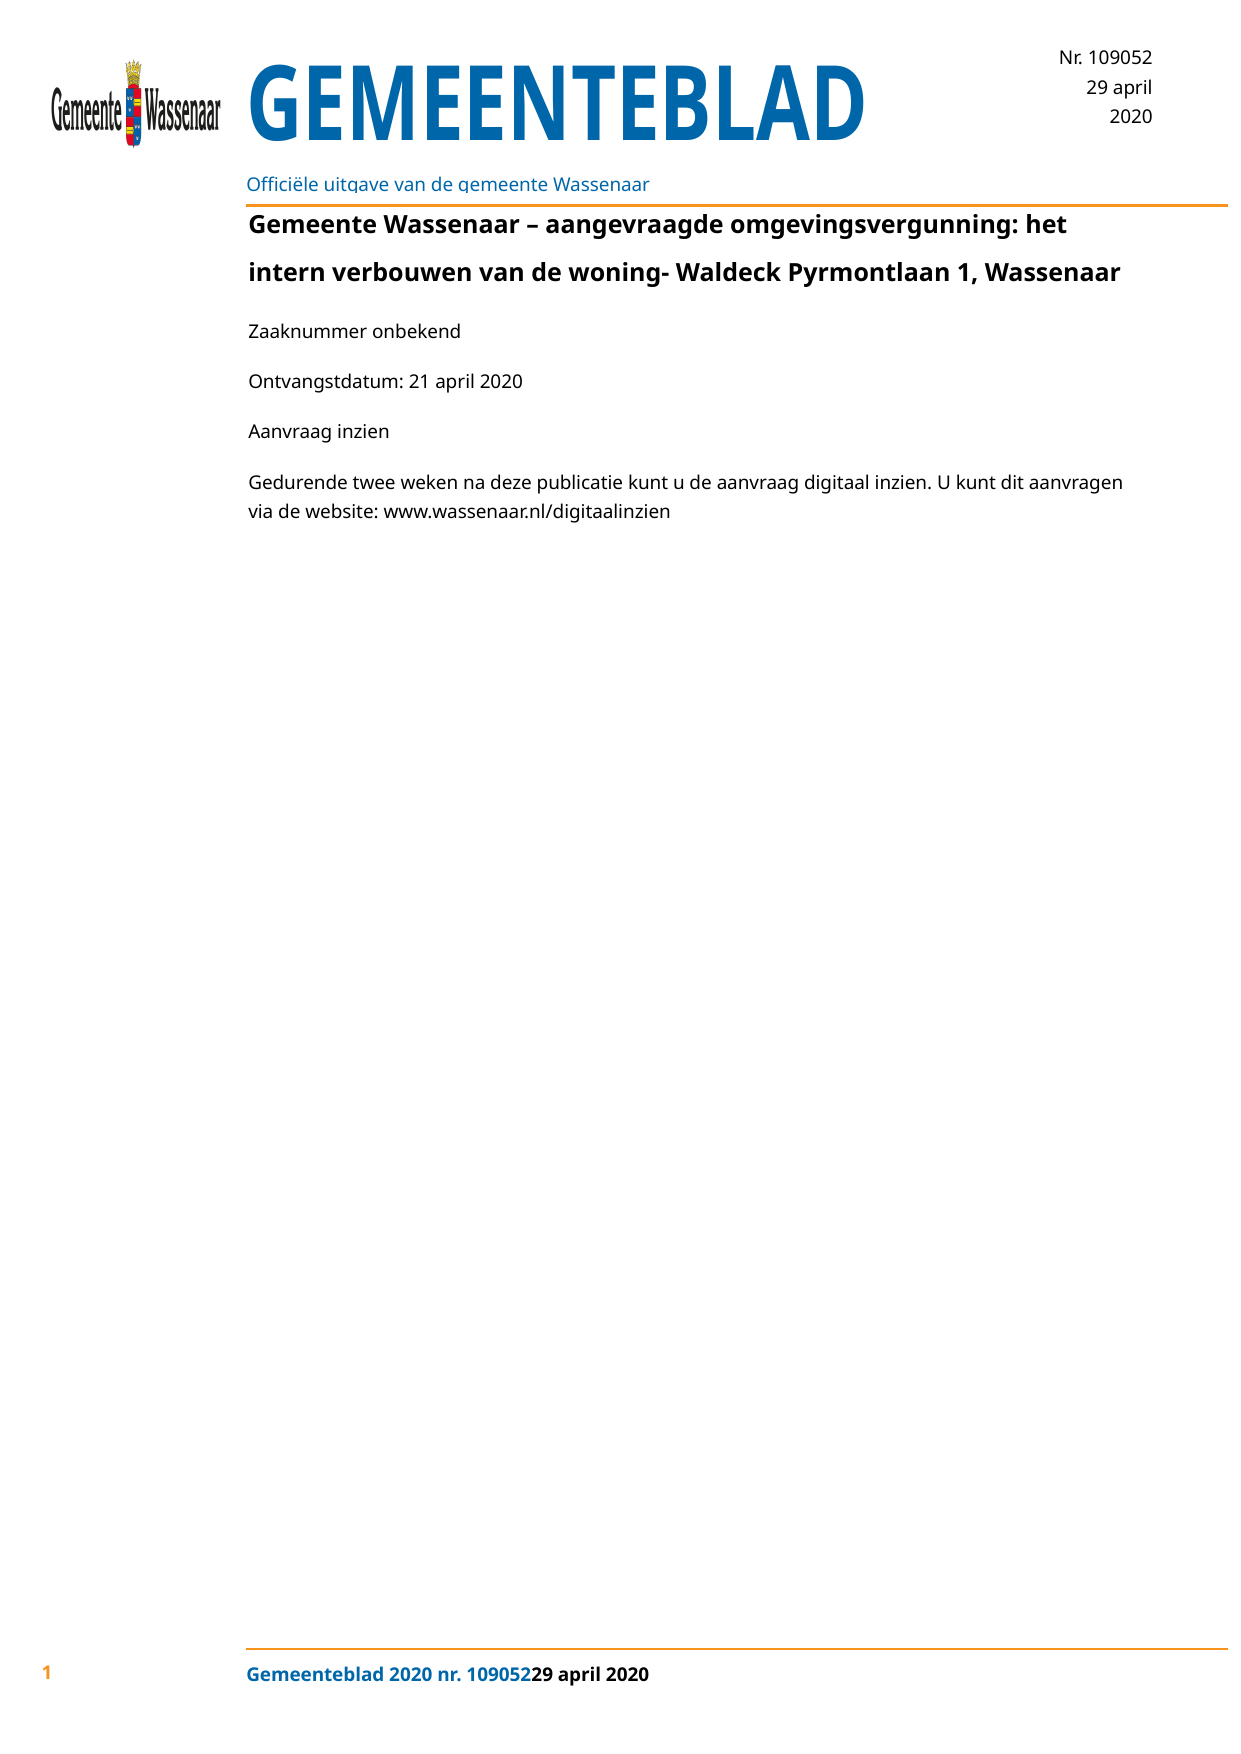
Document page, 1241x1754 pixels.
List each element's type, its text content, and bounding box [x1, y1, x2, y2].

picture [41, 47, 231, 172]
text Aanvraag inzien [248, 419, 1152, 444]
text Gemeente Wassenaar – aangevraagde omgevingsvergunning: het intern verbouwen van de woning- Waldeck Pyrmontlaan 1, Wassenaar [248, 207, 1152, 288]
text Zaaknummer onbekend [248, 318, 1152, 344]
text Ontvangstdatum: 21 april 2020 [248, 368, 1152, 394]
text Gedurende twee weken na deze publicatie kunt u de aanvraag digitaal inzien. U kunt dit aanvragen via de website: www.wassenaar.nl/digitaalinzien [248, 469, 1152, 524]
